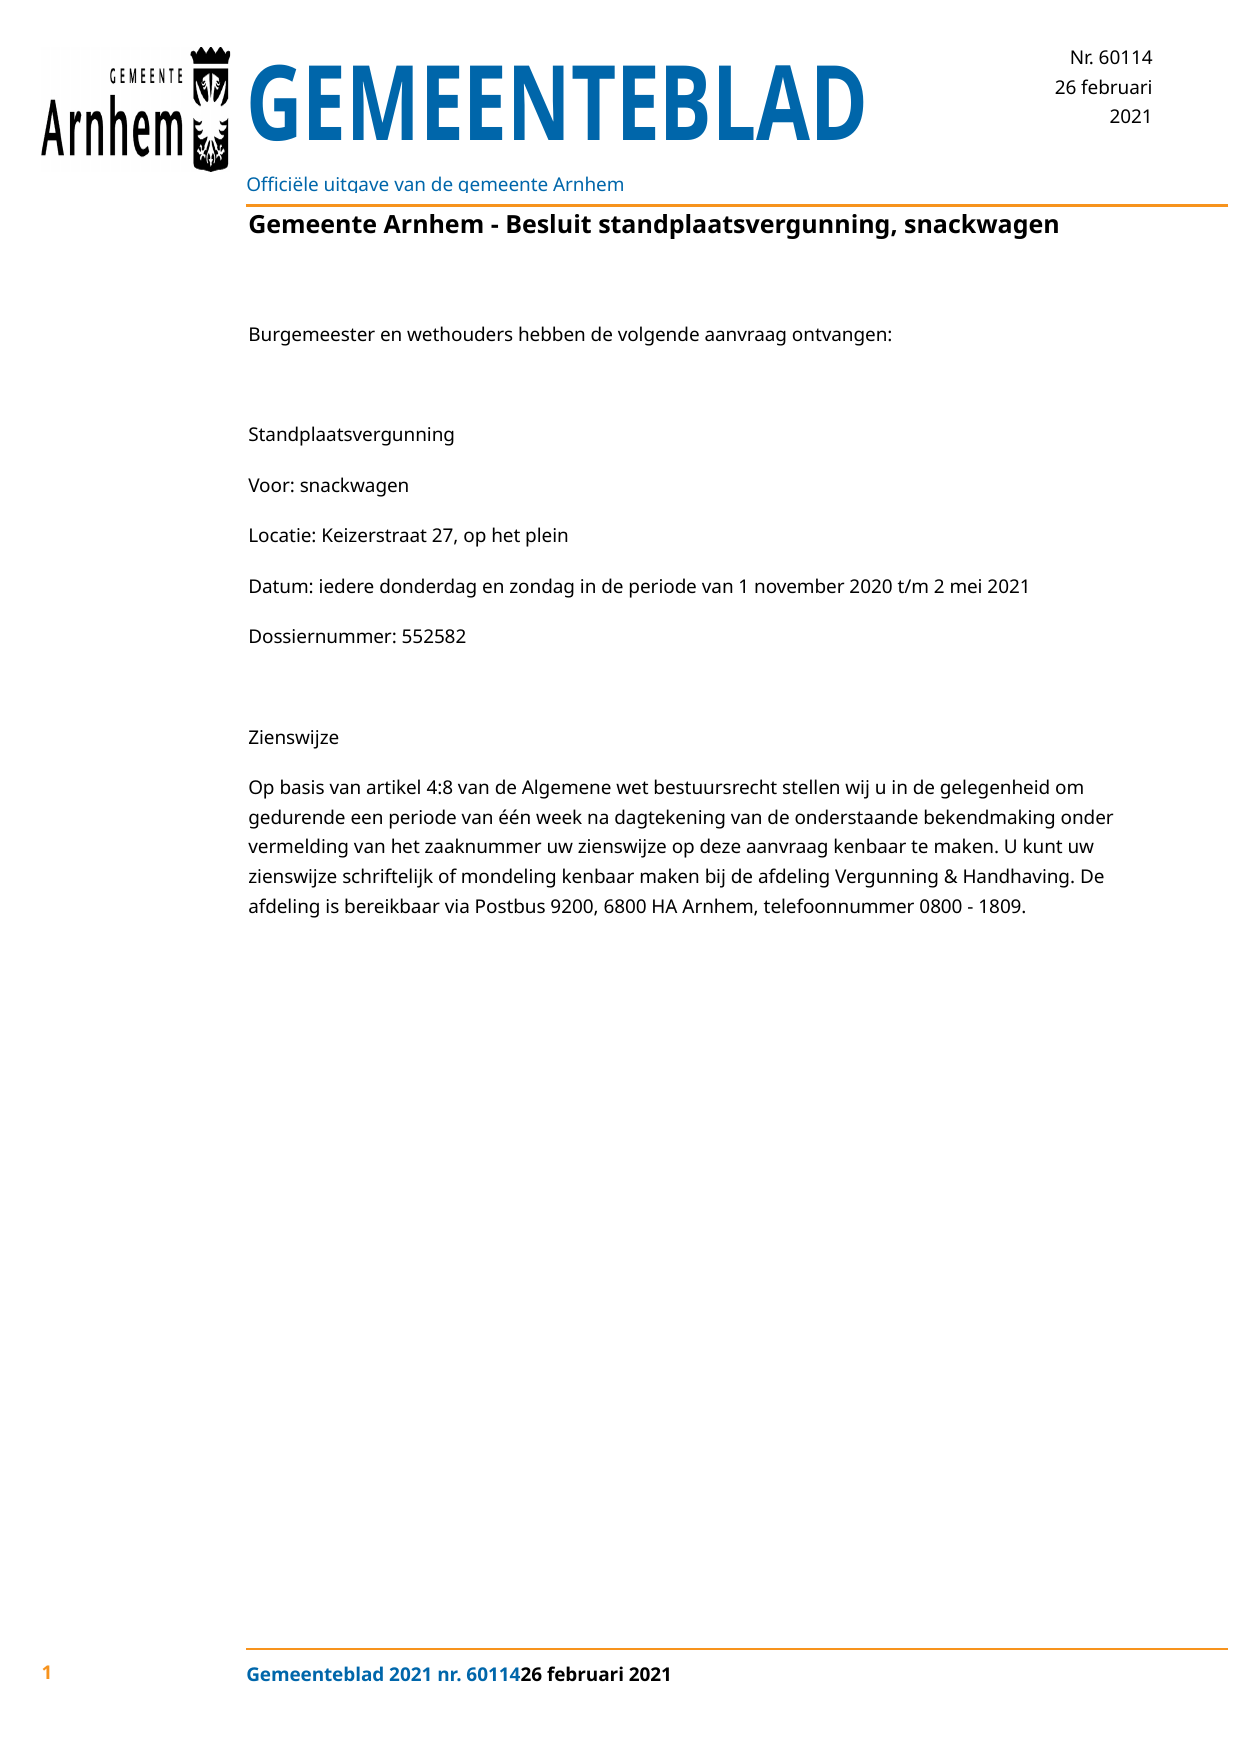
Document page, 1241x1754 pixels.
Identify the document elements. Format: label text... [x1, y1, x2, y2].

picture [41, 47, 231, 172]
text Op basis van artikel 4:8 van de Algemene wet bestuursrecht stellen wij u in de gelegenheid om gedurende een periode van één week na dagtekening van de onderstaande bekendmaking onder vermelding van het zaaknummer uw zienswijze op deze aanvraag kenbaar te maken. U kunt uw zienswijze schriftelijk of mondeling kenbaar maken bij de afdeling Vergunning & Handhaving. De afdeling is bereikbaar via Postbus 9200, 6800 HA Arnhem, telefoonnummer 0800 - 1809. [248, 774, 1152, 918]
text Zienswijze [248, 724, 1152, 750]
text Locatie: Keizerstraat 27, op het plein [248, 522, 1152, 548]
text Gemeente Arnhem - Besluit standplaatsvergunning, snackwagen [248, 207, 1152, 241]
text Standplaatsvergunning [248, 422, 1152, 447]
text Dossiernummer: 552582 [248, 623, 1152, 649]
text Datum: iedere donderdag en zondag in de periode van 1 november 2020 t/m 2 mei 2021 [248, 573, 1152, 598]
text Voor: snackwagen [248, 472, 1152, 498]
text Burgemeester en wethouders hebben de volgende aanvraag ontvangen: [248, 321, 1152, 346]
